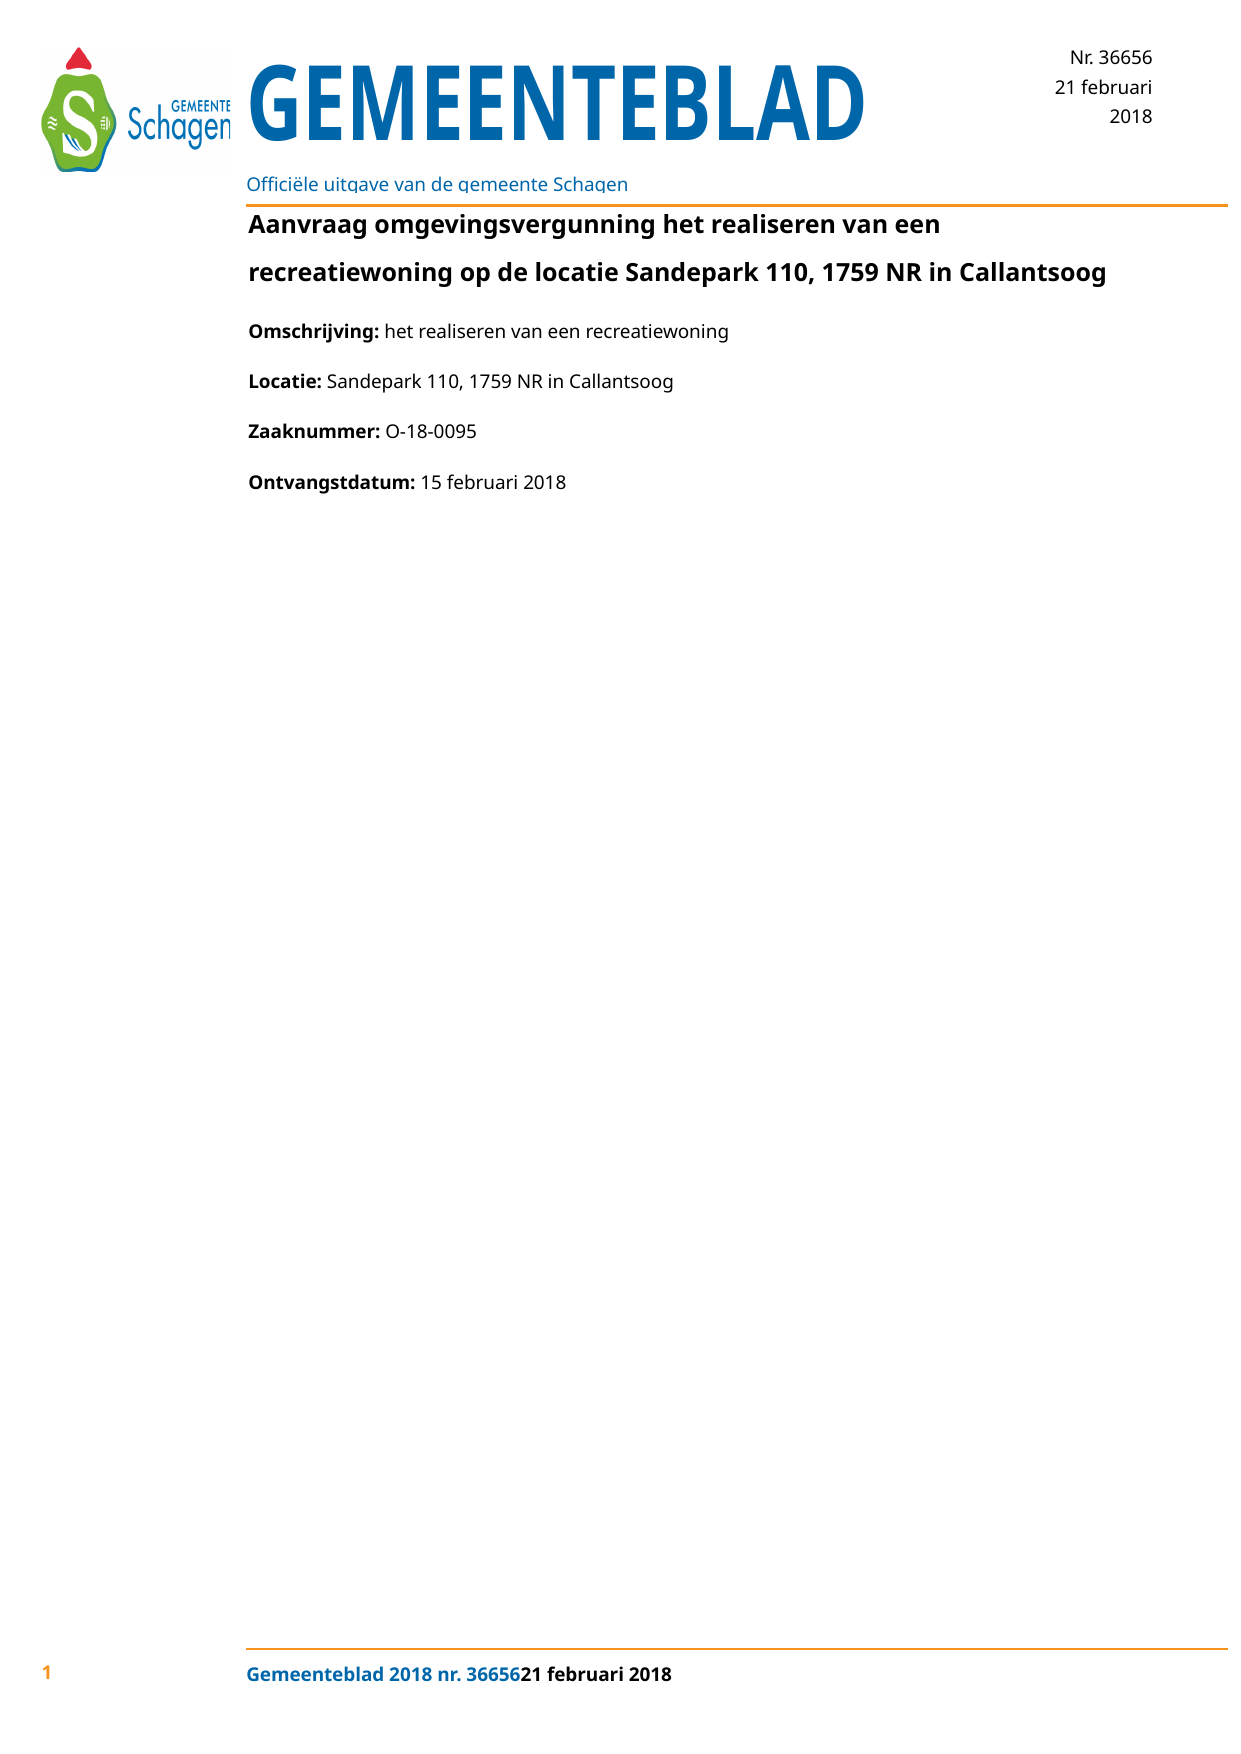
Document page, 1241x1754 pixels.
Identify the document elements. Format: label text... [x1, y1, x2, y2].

text Zaaknummer: O-18-0095 [248, 419, 1152, 444]
picture [41, 47, 231, 172]
text Omschrijving: het realiseren van een recreatiewoning [248, 318, 1152, 344]
text Locatie: Sandepark 110, 1759 NR in Callantsoog [248, 368, 1152, 394]
text Aanvraag omgevingsvergunning het realiseren van een recreatiewoning op de locatie Sandepark 110, 1759 NR in Callantsoog [248, 207, 1152, 288]
text Ontvangstdatum: 15 februari 2018 [248, 469, 1152, 495]
